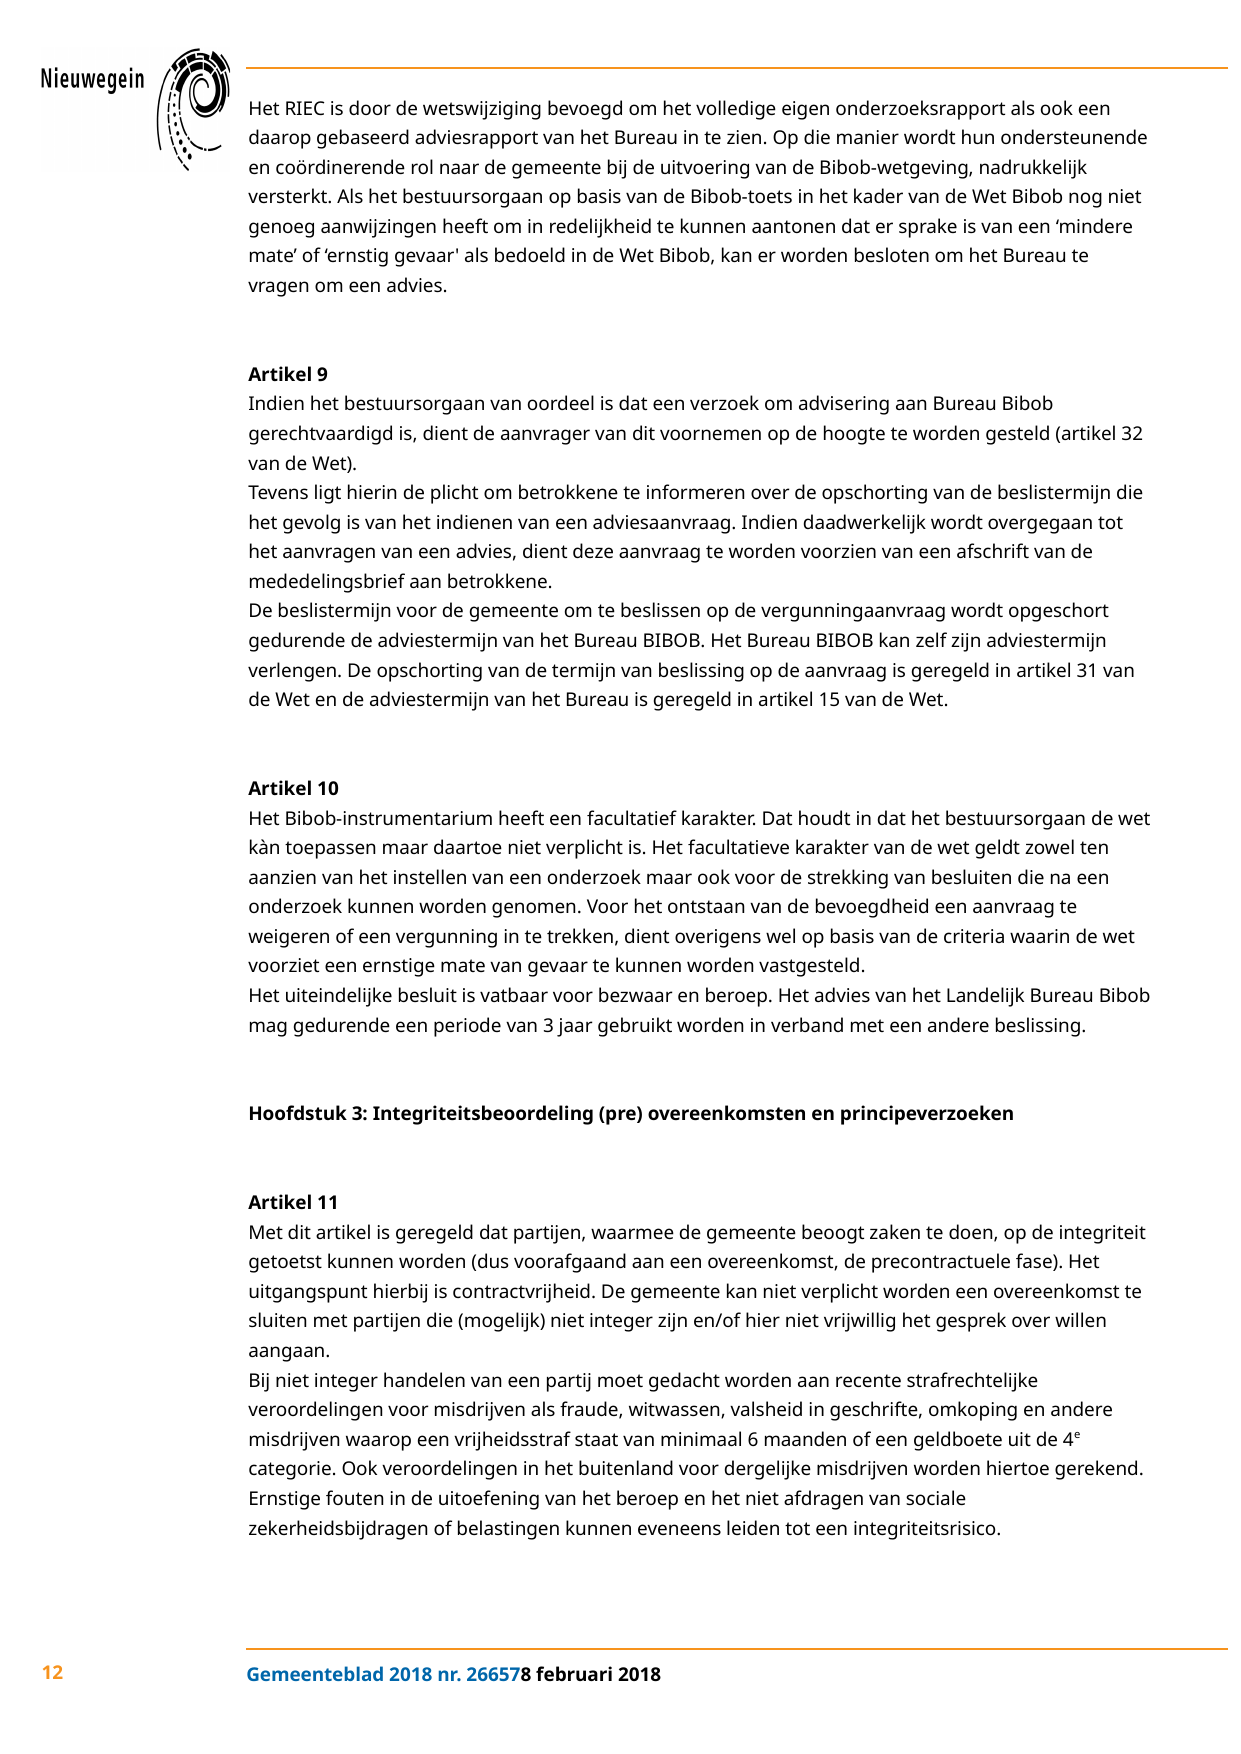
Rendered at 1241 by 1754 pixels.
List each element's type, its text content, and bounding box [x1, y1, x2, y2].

text Artikel 11 [248, 1189, 1152, 1215]
text Hoofdstuk 3: Integriteitsbeoordeling (pre) overeenkomsten en principeverzoeken [248, 1101, 1152, 1126]
text Het Bibob-instrumentarium heeft een facultatief karakter. Dat houdt in dat het bestuursorgaan de wet kàn toepassen maar daartoe niet verplicht is. Het facultatieve karakter van de wet geldt zowel ten aanzien van het instellen van een onderzoek maar ook voor de strekking van besluiten die na een onderzoek kunnen worden genomen. Voor het ontstaan van de bevoegdheid een aanvraag te weigeren of een vergunning in te trekken, dient overigens wel op basis van de criteria waarin de wet voorziet een ernstige mate van gevaar te kunnen worden vastgesteld. [248, 805, 1152, 978]
text Indien het bestuursorgaan van oordeel is dat een verzoek om advisering aan Bureau Bibob gerechtvaardigd is, dient de aanvrager van dit voornemen op de hoogte te worden gesteld (artikel 32 van de Wet). [248, 391, 1152, 476]
text De beslistermijn voor de gemeente om te beslissen op de vergunningaanvraag wordt opgeschort gedurende de adviestermijn van het Bureau BIBOB. Het Bureau BIBOB kan zelf zijn adviestermijn verlengen. De opschorting van de termijn van beslissing op de aanvraag is geregeld in artikel 31 van de Wet en de adviestermijn van het Bureau is geregeld in artikel 15 van de Wet. [248, 598, 1152, 712]
text Bij niet integer handelen van een partij moet gedacht worden aan recente strafrechtelijke veroordelingen voor misdrijven als fraude, witwassen, valsheid in geschrifte, omkoping en andere misdrijven waarop een vrijheidsstraf staat van minimaal 6 maanden of een geldboete uit de 4e categorie. Ook veroordelingen in het buitenland voor dergelijke misdrijven worden hiertoe gerekend. Ernstige fouten in de uitoefening van het beroep en het niet afdragen van sociale zekerheidsbijdragen of belastingen kunnen eveneens leiden tot een integriteitsrisico. [248, 1367, 1152, 1541]
text Het uiteindelijke besluit is vatbaar voor bezwaar en beroep. Het advies van het Landelijk Bureau Bibob mag gedurende een periode van 3 jaar gebruikt worden in verband met een andere beslissing. [248, 982, 1152, 1038]
picture [41, 47, 231, 172]
text Artikel 10 [248, 775, 1152, 801]
text Artikel 9 [248, 361, 1152, 387]
text Met dit artikel is geregeld dat partijen, waarmee de gemeente beoogt zaken te doen, op de integriteit getoetst kunnen worden (dus voorafgaand aan een overeenkomst, de precontractuele fase). Het uitgangspunt hierbij is contractvrijheid. De gemeente kan niet verplicht worden een overeenkomst te sluiten met partijen die (mogelijk) niet integer zijn en/of hier niet vrijwillig het gesprek over willen aangaan. [248, 1219, 1152, 1363]
text Tevens ligt hierin de plicht om betrokkene te informeren over de opschorting van de beslistermijn die het gevolg is van het indienen van een adviesaanvraag. Indien daadwerkelijk wordt overgegaan tot het aanvragen van een advies, dient deze aanvraag te worden voorzien van een afschrift van de mededelingsbrief aan betrokkene. [248, 479, 1152, 594]
text Het RIEC is door de wetswijziging bevoegd om het volledige eigen onderzoeksrapport als ook een daarop gebaseerd adviesrapport van het Bureau in te zien. Op die manier wordt hun ondersteunende en coördinerende rol naar de gemeente bij de uitvoering van de Bibob-wetgeving, nadrukkelijk versterkt. Als het bestuursorgaan op basis van de Bibob-toets in het kader van de Wet Bibob nog niet genoeg aanwijzingen heeft om in redelijkheid te kunnen aantonen dat er sprake is van een ‘mindere mate’ of ‘ernstig gevaar' als bedoeld in de Wet Bibob, kan er worden besloten om het Bureau te vragen om een advies. [248, 95, 1152, 298]
